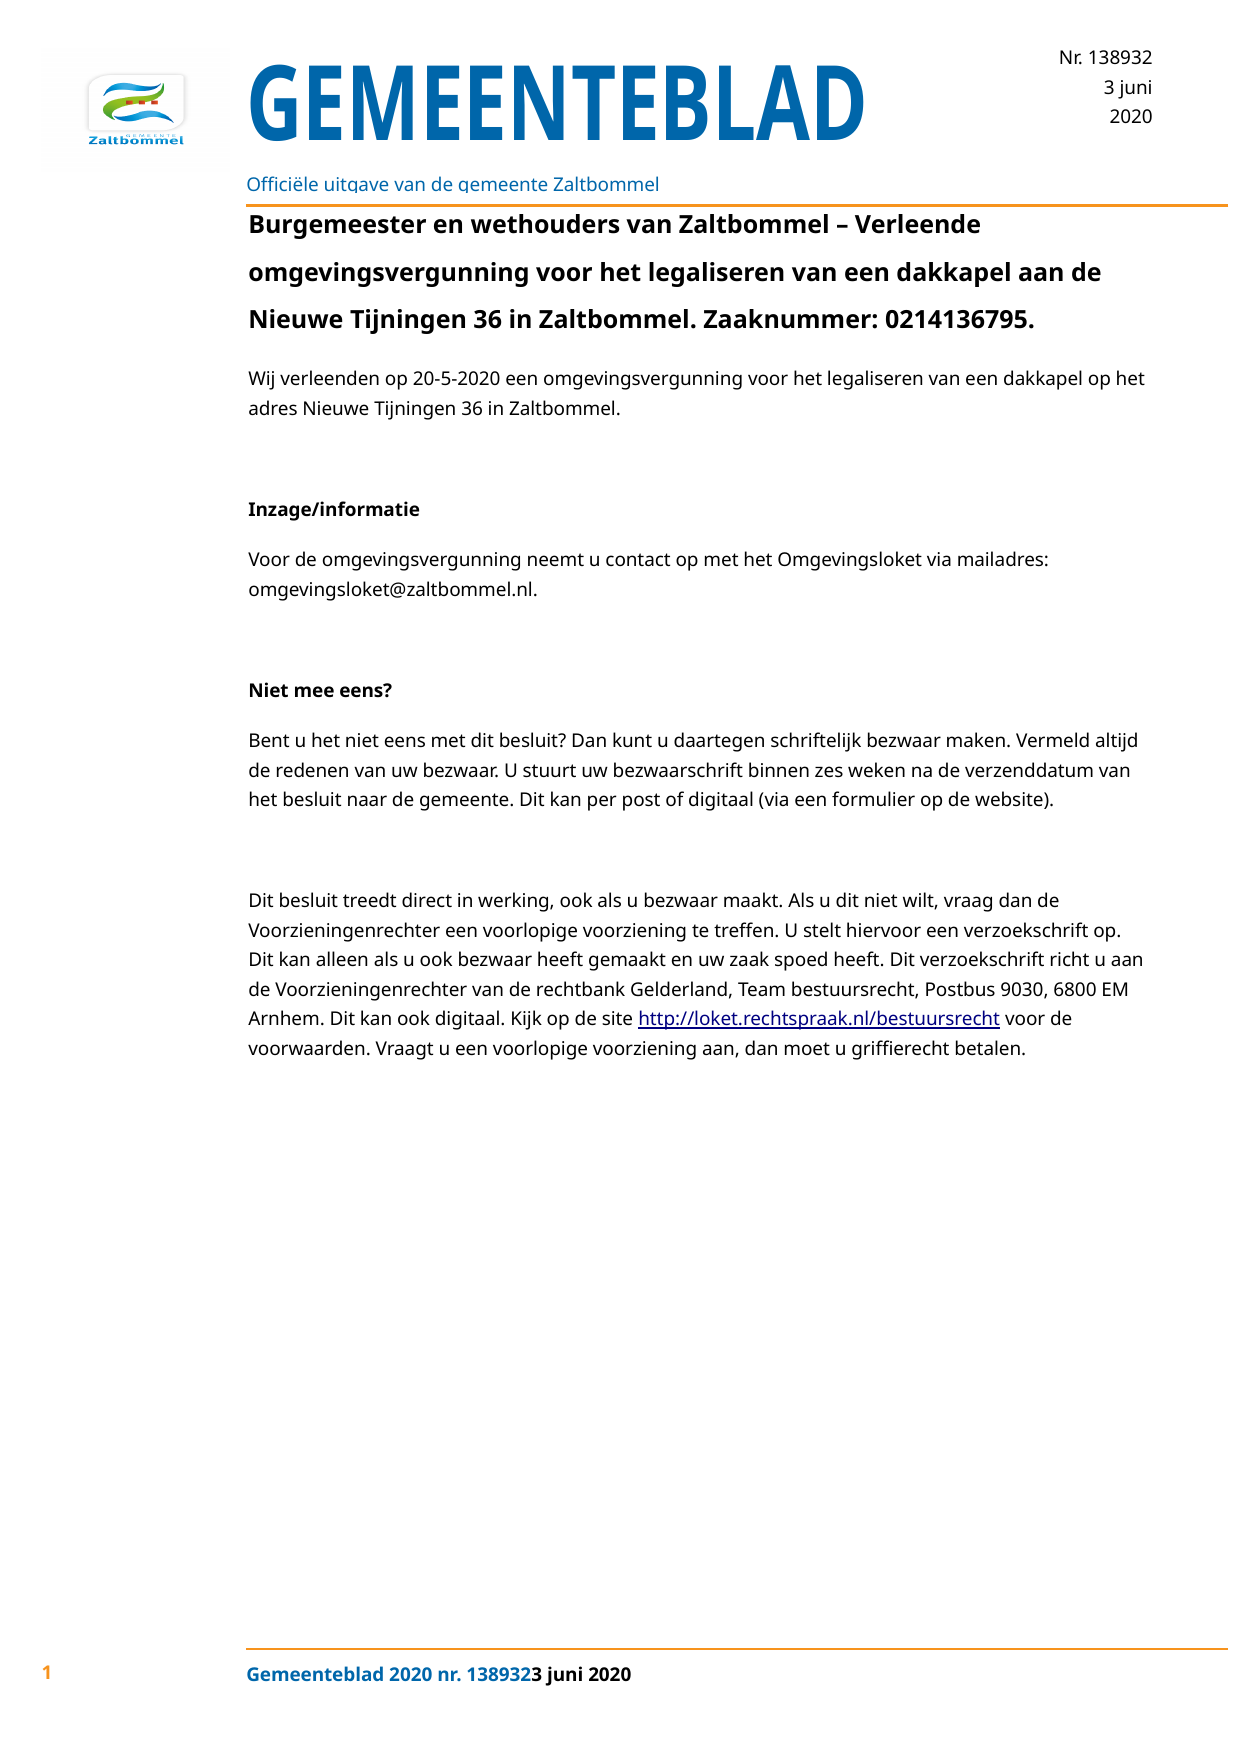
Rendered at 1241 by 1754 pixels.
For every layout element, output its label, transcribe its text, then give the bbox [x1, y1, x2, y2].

text Bent u het niet eens met dit besluit? Dan kunt u daartegen schriftelijk bezwaar maken. Vermeld altijd de redenen van uw bezwaar. U stuurt uw bezwaarschrift binnen zes weken na de verzenddatum van het besluit naar de gemeente. Dit kan per post of digitaal (via een formulier op de website). [248, 727, 1152, 812]
text Niet mee eens? [248, 677, 1152, 702]
picture [41, 47, 231, 172]
text Dit besluit treedt direct in werking, ook als u bezwaar maakt. Als u dit niet wilt, vraag dan de Voorzieningenrechter een voorlopige voorziening te treffen. U stelt hiervoor een verzoekschrift op. Dit kan alleen als u ook bezwaar heeft gemaakt en uw zaak spoed heeft. Dit verzoekschrift richt u aan de Voorzieningenrechter van de rechtbank Gelderland, Team bestuursrecht, Postbus 9030, 6800 EM Arnhem. Dit kan ook digitaal. Kijk op de site http://loket.rechtspraak.nl/bestuursrecht voor de voorwaarden. Vraagt u een voorlopige voorziening aan, dan moet u griffierecht betalen. [248, 887, 1152, 1061]
text Wij verleenden op 20-5-2020 een omgevingsvergunning voor het legaliseren van een dakkapel op het adres Nieuwe Tijningen 36 in Zaltbommel. [248, 366, 1152, 421]
text Burgemeester en wethouders van Zaltbommel – Verleende omgevingsvergunning voor het legaliseren van een dakkapel aan de Nieuwe Tijningen 36 in Zaltbommel. Zaaknummer: 0214136795. [248, 207, 1152, 336]
text Inzage/informatie [248, 496, 1152, 522]
text Voor de omgevingsvergunning neemt u contact op met het Omgevingsloket via mailadres: omgevingsloket@zaltbommel.nl. [248, 546, 1152, 602]
